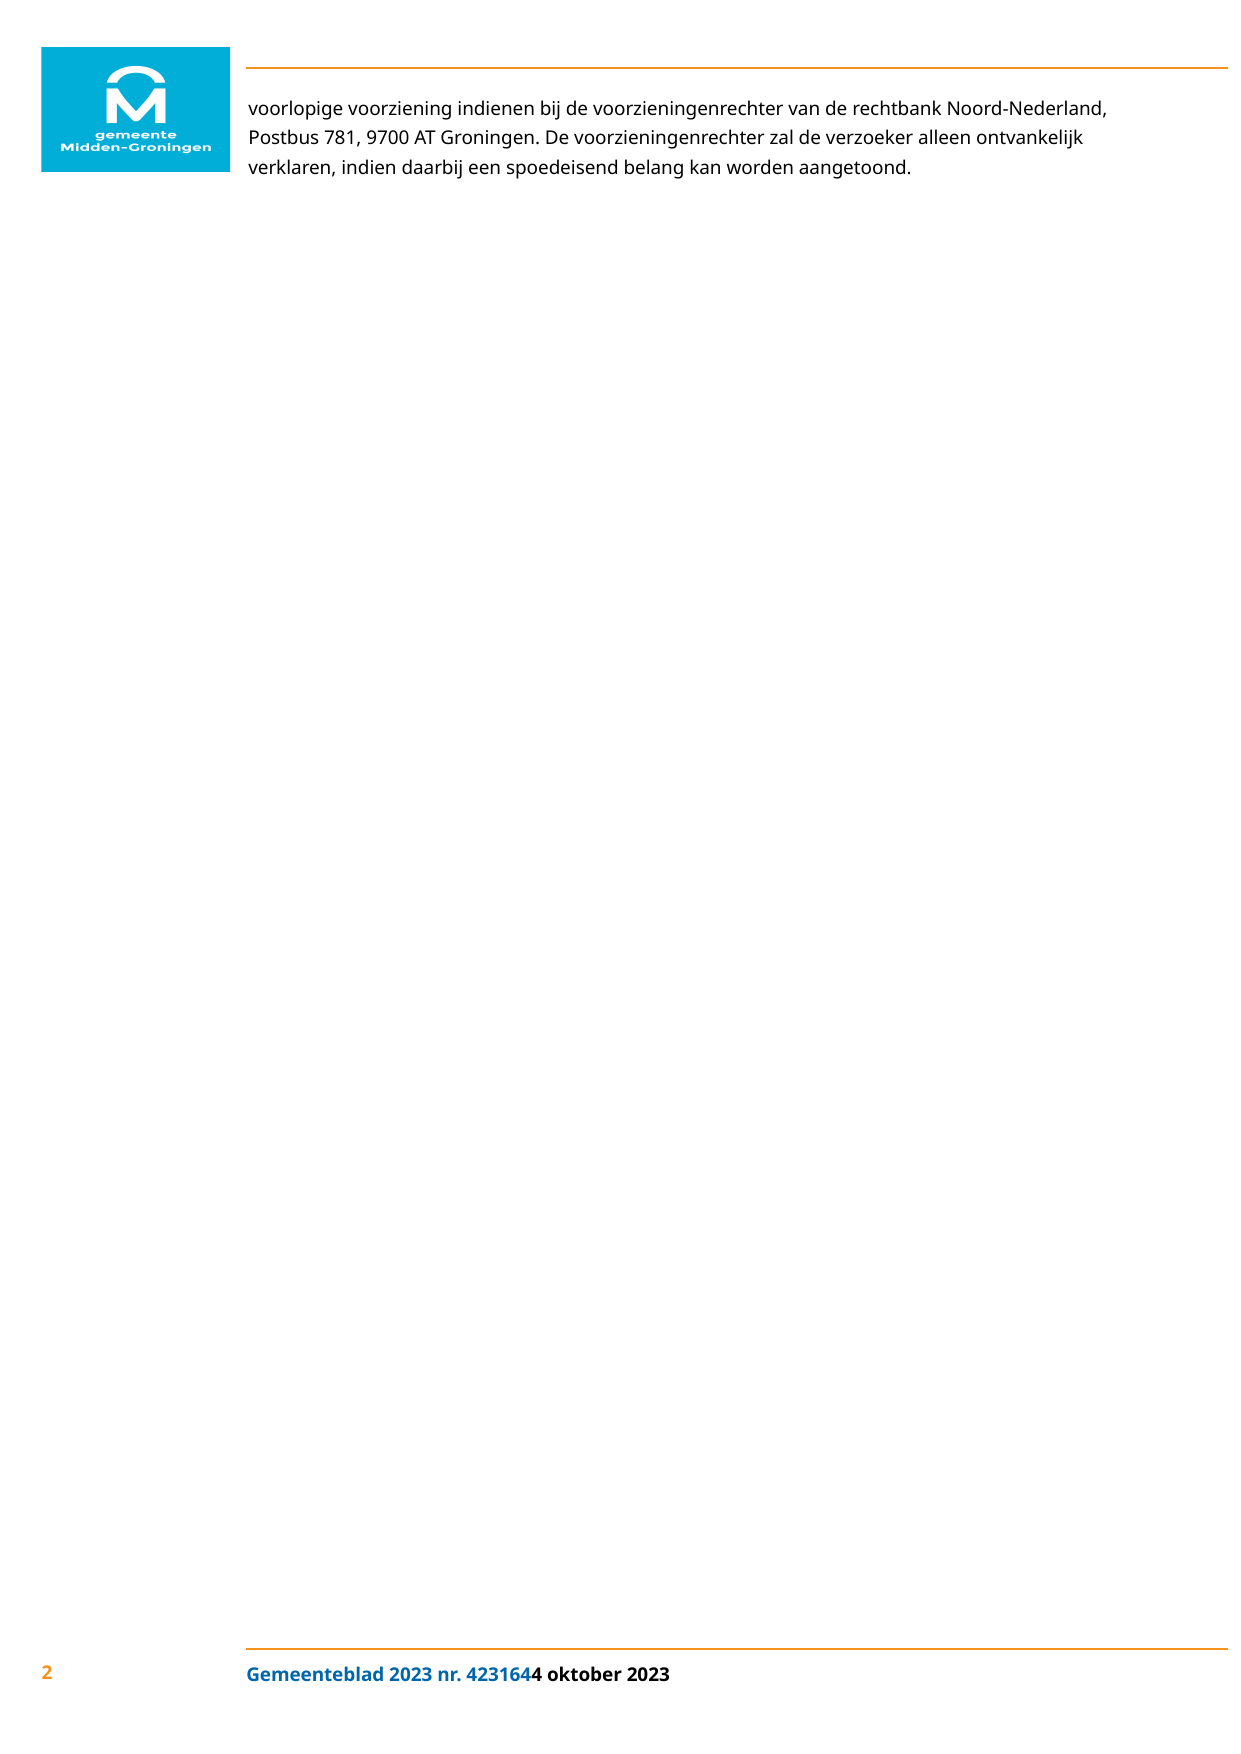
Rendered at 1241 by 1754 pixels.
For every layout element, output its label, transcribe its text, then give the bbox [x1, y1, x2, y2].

text voorlopige voorziening indienen bij de voorzieningenrechter van de rechtbank Noord-Nederland, Postbus 781, 9700 AT Groningen. De voorzieningenrechter zal de verzoeker alleen ontvankelijk verklaren, indien daarbij een spoedeisend belang kan worden aangetoond. [248, 95, 1152, 180]
picture [184, 146, 190, 153]
picture [108, 66, 164, 82]
picture [107, 89, 165, 122]
